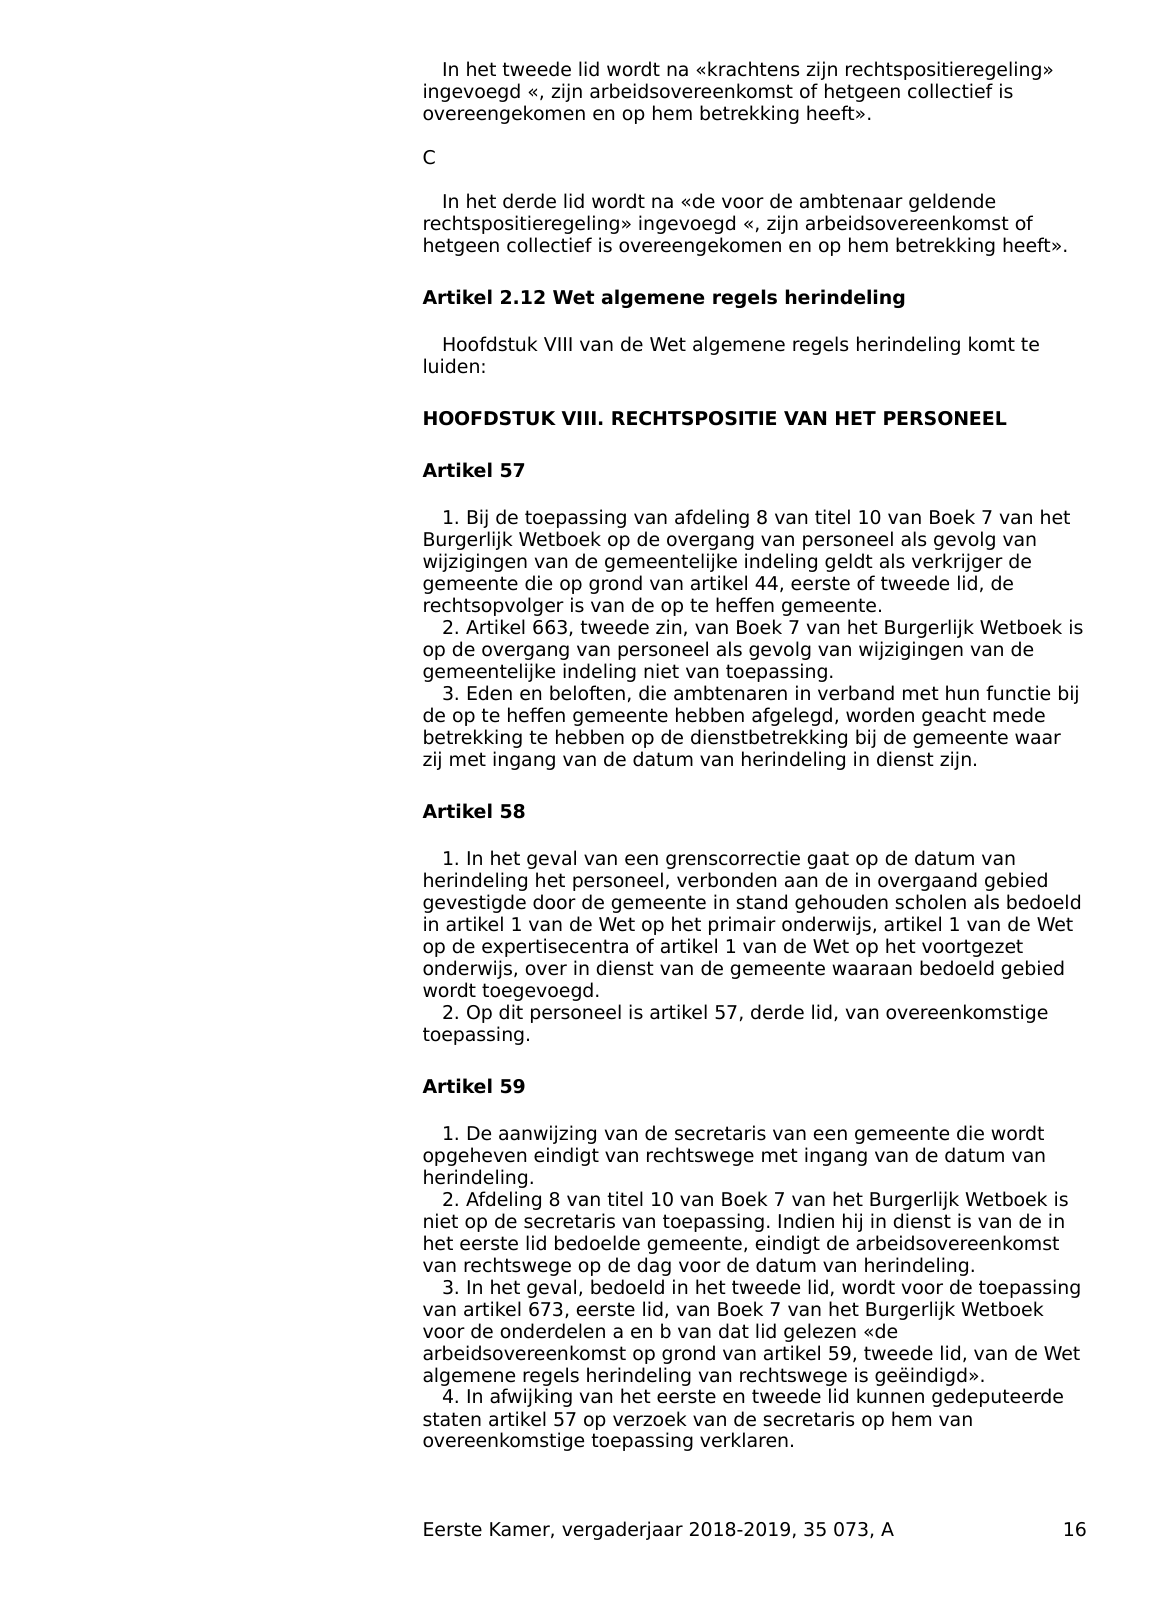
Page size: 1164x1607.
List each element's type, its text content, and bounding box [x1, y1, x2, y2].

subtitle Artikel 2.12 Wet algemene regels herindeling [422, 287, 1087, 309]
text 1. De aanwijzing van de secretaris van een gemeente die wordt opgeheven eindigt van rechtswege met ingang van de datum van herindeling. [422, 1123, 1087, 1189]
text In het derde lid wordt na «de voor de ambtenaar geldende rechtspositieregeling» ingevoegd «, zijn arbeidsovereenkomst of hetgeen collectief is overeengekomen en op hem betrekking heeft». [422, 191, 1087, 257]
subtitle Artikel 58 [422, 801, 1087, 823]
subtitle HOOFDSTUK VIII. RECHTSPOSITIE VAN HET PERSONEEL [422, 408, 1087, 430]
text 3. In het geval, bedoeld in het tweede lid, wordt voor de toepassing van artikel 673, eerste lid, van Boek 7 van het Burgerlijk Wetboek voor de onderdelen a en b van dat lid gelezen «de arbeidsovereenkomst op grond van artikel 59, tweede lid, van de Wet algemene regels herindeling van rechtswege is geëindigd». [422, 1277, 1087, 1386]
text 2. Op dit personeel is artikel 57, derde lid, van overeenkomstige toepassing. [422, 1002, 1087, 1046]
text C [422, 147, 1087, 169]
text Hoofdstuk VIII van de Wet algemene regels herindeling komt te luiden: [422, 334, 1087, 378]
text 3. Eden en beloften, die ambtenaren in verband met hun functie bij de op te heffen gemeente hebben afgelegd, worden geacht mede betrekking te hebben op de dienstbetrekking bij de gemeente waar zij met ingang van de datum van herindeling in dienst zijn. [422, 683, 1087, 771]
subtitle Artikel 59 [422, 1076, 1087, 1098]
text In het tweede lid wordt na «krachtens zijn rechtspositieregeling» ingevoegd «, zijn arbeidsovereenkomst of hetgeen collectief is overeengekomen en op hem betrekking heeft». [422, 59, 1087, 125]
text 2. Artikel 663, tweede zin, van Boek 7 van het Burgerlijk Wetboek is op de overgang van personeel als gevolg van wijzigingen van de gemeentelijke indeling niet van toepassing. [422, 617, 1087, 683]
text 1. Bij de toepassing van afdeling 8 van titel 10 van Boek 7 van het Burgerlijk Wetboek op de overgang van personeel als gevolg van wijzigingen van de gemeentelijke indeling geldt als verkrijger de gemeente die op grond van artikel 44, eerste of tweede lid, de rechtsopvolger is van de op te heffen gemeente. [422, 507, 1087, 617]
subtitle Artikel 57 [422, 460, 1087, 482]
text 2. Afdeling 8 van titel 10 van Boek 7 van het Burgerlijk Wetboek is niet op de secretaris van toepassing. Indien hij in dienst is van de in het eerste lid bedoelde gemeente, eindigt de arbeidsovereenkomst van rechtswege op de dag voor de datum van herindeling. [422, 1189, 1087, 1277]
text 4. In afwijking van het eerste en tweede lid kunnen gedeputeerde staten artikel 57 op verzoek van de secretaris op hem van overeenkomstige toepassing verklaren. [422, 1386, 1087, 1452]
text 1. In het geval van een grenscorrectie gaat op de datum van herindeling het personeel, verbonden aan de in overgaand gebied gevestigde door de gemeente in stand gehouden scholen als bedoeld in artikel 1 van de Wet op het primair onderwijs, artikel 1 van de Wet op de expertisecentra of artikel 1 van de Wet op het voortgezet onderwijs, over in dienst van de gemeente waaraan bedoeld gebied wordt toegevoegd. [422, 848, 1087, 1002]
